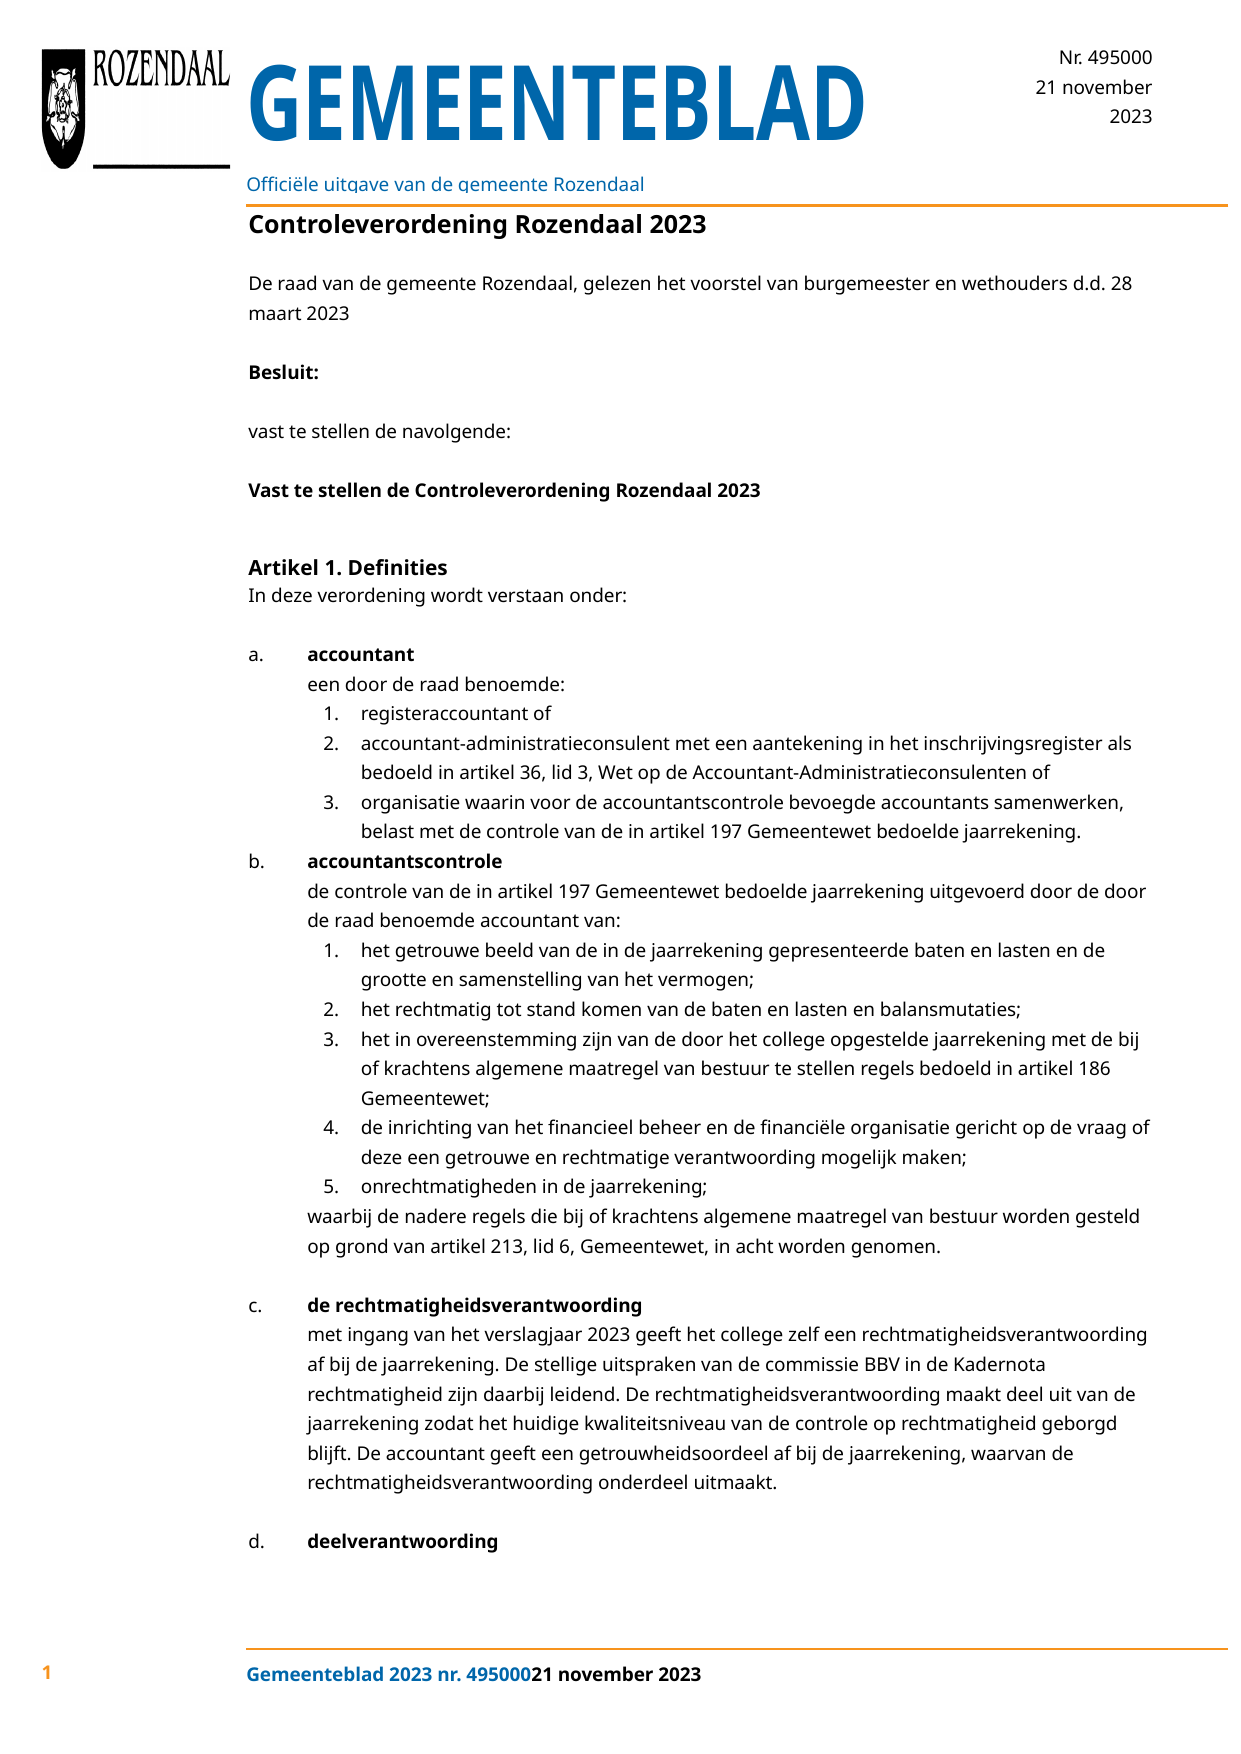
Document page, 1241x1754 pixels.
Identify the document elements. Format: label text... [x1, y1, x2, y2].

text Vast te stellen de Controleverordening Rozendaal 2023 [248, 477, 1152, 503]
text vast te stellen de navolgende: [248, 418, 1152, 444]
list een door de raad benoemde: [248, 671, 1152, 696]
picture [41, 47, 231, 172]
list het rechtmatig tot stand komen van de baten en lasten en balansmutaties; [323, 996, 1152, 1022]
list organisatie waarin voor de accountantscontrole bevoegde accountants samenwerken, belast met de controle van de in artikel 197 Gemeentewet bedoelde jaarrekening. [323, 789, 1152, 844]
list onrechtmatigheden in de jaarrekening; [323, 1174, 1152, 1199]
list met ingang van het verslagjaar 2023 geeft het college zelf een rechtmatigheidsverantwoording af bij de jaarrekening. De stellige uitspraken van de commissie BBV in de Kadernota rechtmatigheid zijn daarbij leidend. De rechtmatigheidsverantwoording maakt deel uit van de jaarrekening zodat het huidige kwaliteitsniveau van de controle op rechtmatigheid geborgd blijft. De accountant geeft een getrouwheidsoordeel af bij de jaarrekening, waarvan de rechtmatigheidsverantwoording onderdeel uitmaakt. [248, 1322, 1152, 1495]
list het getrouwe beeld van de in de jaarrekening gepresenteerde baten en lasten en de grootte en samenstelling van het vermogen; [323, 937, 1152, 992]
list het in overeenstemming zijn van de door het college opgestelde jaarrekening met de bij of krachtens algemene maatregel van bestuur te stellen regels bedoeld in artikel 186 Gemeentewet; [323, 1026, 1152, 1111]
text Besluit: [248, 359, 1152, 385]
list deelverantwoording [248, 1529, 1152, 1554]
list waarbij de nadere regels die bij of krachtens algemene maatregel van bestuur worden gesteld op grond van artikel 213, lid 6, Gemeentewet, in acht worden genomen. [248, 1203, 1152, 1258]
list de controle van de in artikel 197 Gemeentewet bedoelde jaarrekening uitgevoerd door de door de raad benoemde accountant van: [248, 878, 1152, 933]
list registeraccountant of [323, 700, 1152, 726]
list accountantscontrole [248, 848, 1152, 874]
text Controleverordening Rozendaal 2023 [248, 207, 1152, 241]
text De raad van de gemeente Rozendaal, gelezen het voorstel van burgemeester en wethouders d.d. 28 maart 2023 [248, 270, 1152, 326]
list accountant [248, 641, 1152, 667]
list accountant-administratieconsulent met een aantekening in het inschrijvingsregister als bedoeld in artikel 36, lid 3, Wet op de Accountant-Administratieconsulenten of [323, 730, 1152, 785]
list de inrichting van het financieel beheer en de financiële organisatie gericht op de vraag of deze een getrouwe en rechtmatige verantwoording mogelijk maken; [323, 1114, 1152, 1170]
text Artikel 1. Definities [248, 553, 1152, 582]
text In deze verordening wordt verstaan onder: [248, 582, 1152, 608]
list de rechtmatigheidsverantwoording [248, 1292, 1152, 1318]
